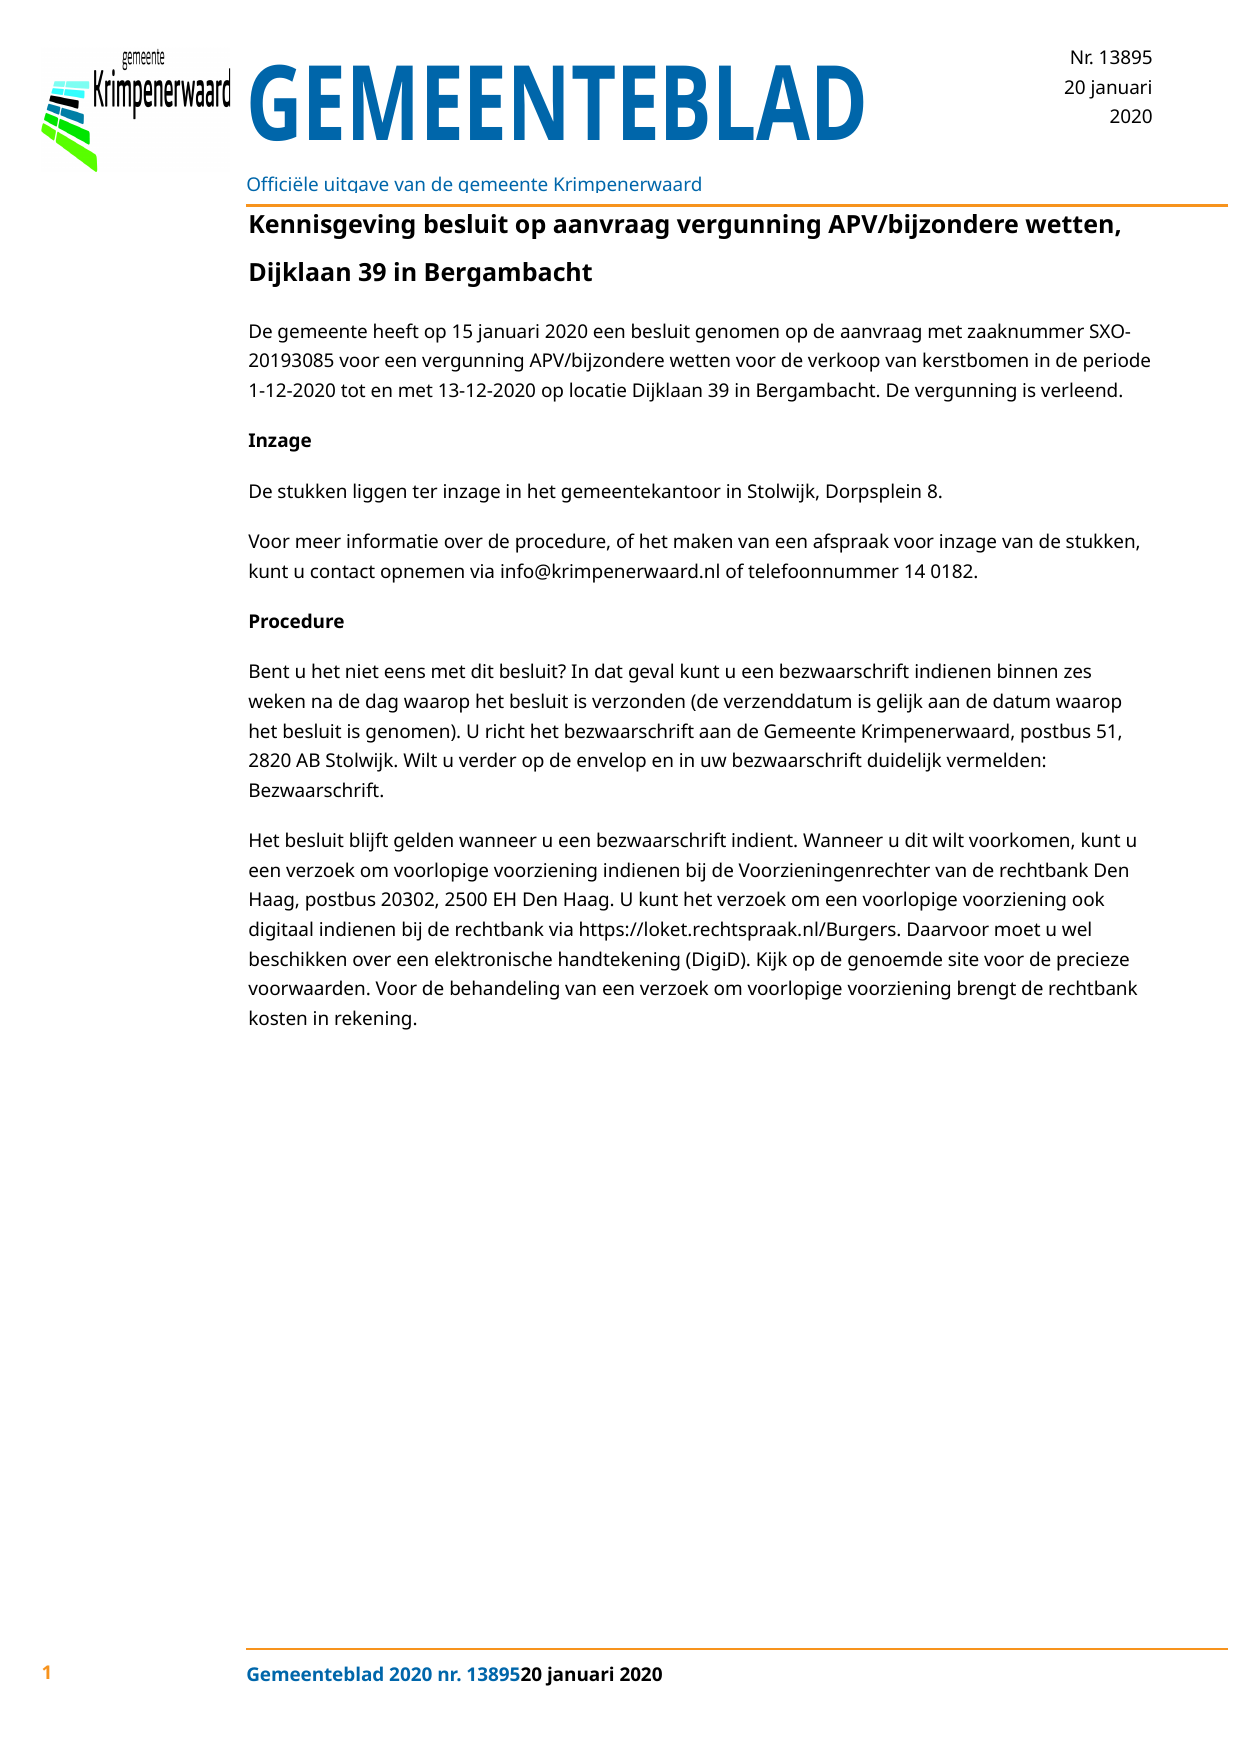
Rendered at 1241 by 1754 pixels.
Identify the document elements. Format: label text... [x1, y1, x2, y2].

text Procedure [248, 608, 1152, 634]
text De stukken liggen ter inzage in het gemeentekantoor in Stolwijk, Dorpsplein 8. [248, 478, 1152, 504]
text Kennisgeving besluit op aanvraag vergunning APV/bijzondere wetten, Dijklaan 39 in Bergambacht [248, 207, 1152, 288]
text Het besluit blijft gelden wanneer u een bezwaarschrift indient. Wanneer u dit wilt voorkomen, kunt u een verzoek om voorlopige voorziening indienen bij de Voorzieningenrechter van de rechtbank Den Haag, postbus 20302, 2500 EH Den Haag. U kunt het verzoek om een voorlopige voorziening ook digitaal indienen bij de rechtbank via https://loket.rechtspraak.nl/Burgers. Daarvoor moet u wel beschikken over een elektronische handtekening (DigiD). Kijk op de genoemde site voor de precieze voorwaarden. Voor de behandeling van een verzoek om voorlopige voorziening brengt de rechtbank kosten in rekening. [248, 827, 1152, 1031]
text Voor meer informatie over de procedure, of het maken van een afspraak voor inzage van de stukken, kunt u contact opnemen via info@krimpenerwaard.nl of telefoonnummer 14 0182. [248, 528, 1152, 584]
text Bent u het niet eens met dit besluit? In dat geval kunt u een bezwaarschrift indienen binnen zes weken na de dag waarop het besluit is verzonden (de verzenddatum is gelijk aan de datum waarop het besluit is genomen). U richt het bezwaarschrift aan de Gemeente Krimpenerwaard, postbus 51, 2820 AB Stolwijk. Wilt u verder op de envelop en in uw bezwaarschrift duidelijk vermelden: Bezwaarschrift. [248, 659, 1152, 803]
text Inzage [248, 427, 1152, 453]
picture [41, 47, 231, 172]
text De gemeente heeft op 15 januari 2020 een besluit genomen op de aanvraag met zaaknummer SXO-20193085 voor een vergunning APV/bijzondere wetten voor de verkoop van kerstbomen in de periode 1-12-2020 tot en met 13-12-2020 op locatie Dijklaan 39 in Bergambacht. De vergunning is verleend. [248, 318, 1152, 403]
